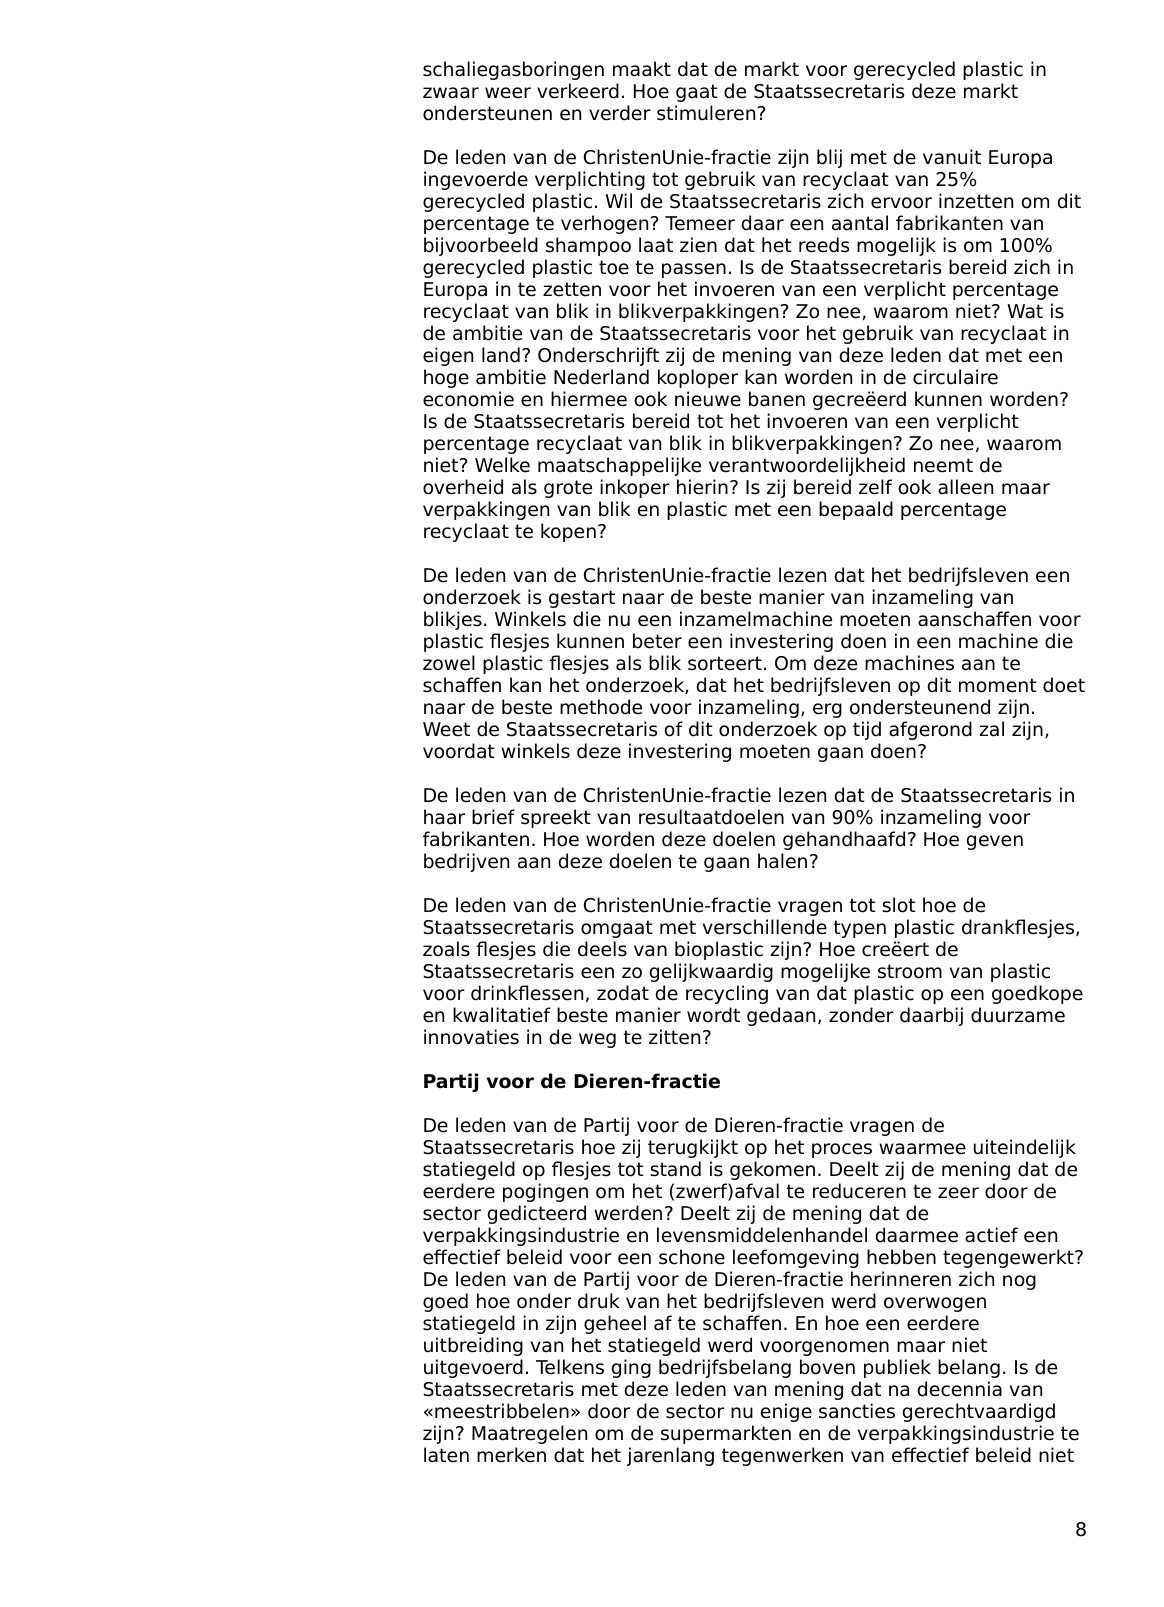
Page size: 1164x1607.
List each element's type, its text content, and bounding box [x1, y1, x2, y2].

text De leden van de ChristenUnie-fractie lezen dat het bedrijfsleven een onderzoek is gestart naar de beste manier van inzameling van blikjes. Winkels die nu een inzamelmachine moeten aanschaffen voor plastic flesjes kunnen beter een investering doen in een machine die zowel plastic flesjes als blik sorteert. Om deze machines aan te schaffen kan het onderzoek, dat het bedrijfsleven op dit moment doet naar de beste methode voor inzameling, erg ondersteunend zijn. Weet de Staatssecretaris of dit onderzoek op tijd afgerond zal zijn, voordat winkels deze investering moeten gaan doen? [422, 565, 1087, 763]
text De leden van de ChristenUnie-fractie zijn blij met de vanuit Europa ingevoerde verplichting tot gebruik van recyclaat van 25% gerecycled plastic. Wil de Staatssecretaris zich ervoor inzetten om dit percentage te verhogen? Temeer daar een aantal fabrikanten van bijvoorbeeld shampoo laat zien dat het reeds mogelijk is om 100% gerecycled plastic toe te passen. Is de Staatssecretaris bereid zich in Europa in te zetten voor het invoeren van een verplicht percentage recyclaat van blik in blikverpakkingen? Zo nee, waarom niet? Wat is de ambitie van de Staatssecretaris voor het gebruik van recyclaat in eigen land? Onderschrijft zij de mening van deze leden dat met een hoge ambitie Nederland koploper kan worden in de circulaire economie en hiermee ook nieuwe banen gecreëerd kunnen worden? Is de Staatssecretaris bereid tot het invoeren van een verplicht percentage recyclaat van blik in blikverpakkingen? Zo nee, waarom niet? Welke maatschappelijke verantwoordelijkheid neemt de overheid als grote inkoper hierin? Is zij bereid zelf ook alleen maar verpakkingen van blik en plastic met een bepaald percentage recyclaat te kopen? [422, 147, 1087, 543]
text De leden van de ChristenUnie-fractie lezen dat de Staatssecretaris in haar brief spreekt van resultaatdoelen van 90% inzameling voor fabrikanten. Hoe worden deze doelen gehandhaafd? Hoe geven bedrijven aan deze doelen te gaan halen? [422, 785, 1087, 873]
text De leden van de Partij voor de Dieren-fractie herinneren zich nog goed hoe onder druk van het bedrijfsleven werd overwogen statiegeld in zijn geheel af te schaffen. En hoe een eerdere uitbreiding van het statiegeld werd voorgenomen maar niet uitgevoerd. Telkens ging bedrijfsbelang boven publiek belang. Is de Staatssecretaris met deze leden van mening dat na decennia van «meestribbelen» door de sector nu enige sancties gerechtvaardigd zijn? Maatregelen om de supermarkten en de verpakkingsindustrie te laten merken dat het jarenlang tegenwerken van effectief beleid niet [422, 1269, 1087, 1467]
text De leden van de Partij voor de Dieren-fractie vragen de Staatssecretaris hoe zij terugkijkt op het proces waarmee uiteindelijk statiegeld op flesjes tot stand is gekomen. Deelt zij de mening dat de eerdere pogingen om het (zwerf)afval te reduceren te zeer door de sector gedicteerd werden? Deelt zij de mening dat de verpakkingsindustrie en levensmiddelenhandel daarmee actief een effectief beleid voor een schone leefomgeving hebben tegengewerkt? [422, 1115, 1087, 1269]
subtitle Partij voor de Dieren-fractie [422, 1071, 1087, 1093]
text schaliegasboringen maakt dat de markt voor gerecycled plastic in zwaar weer verkeerd. Hoe gaat de Staatssecretaris deze markt ondersteunen en verder stimuleren? [422, 59, 1087, 125]
text De leden van de ChristenUnie-fractie vragen tot slot hoe de Staatssecretaris omgaat met verschillende typen plastic drankflesjes, zoals flesjes die deels van bioplastic zijn? Hoe creëert de Staatssecretaris een zo gelijkwaardig mogelijke stroom van plastic voor drinkflessen, zodat de recycling van dat plastic op een goedkope en kwalitatief beste manier wordt gedaan, zonder daarbij duurzame innovaties in de weg te zitten? [422, 895, 1087, 1049]
